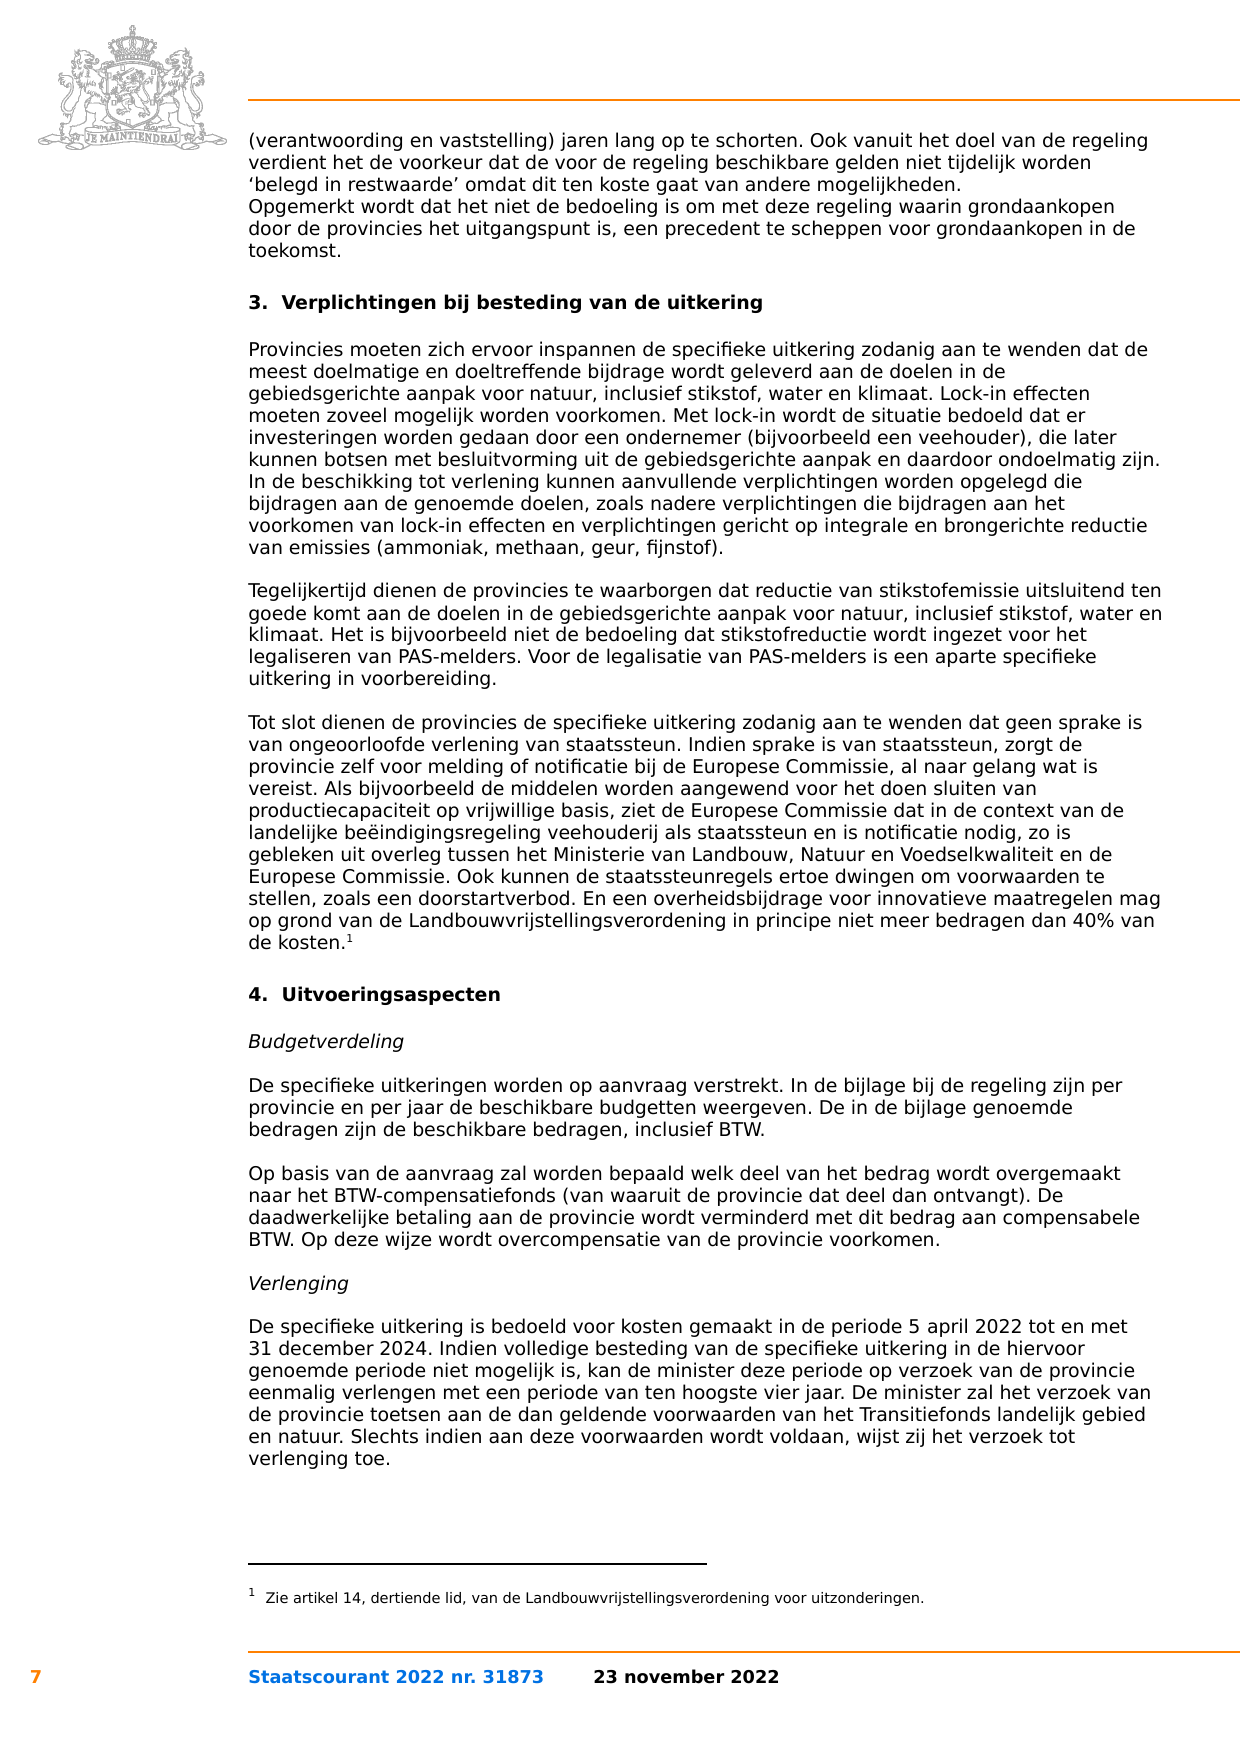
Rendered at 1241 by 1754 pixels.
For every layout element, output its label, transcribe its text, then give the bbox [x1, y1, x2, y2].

text Op basis van de aanvraag zal worden bepaald welk deel van het bedrag wordt overgemaakt naar het BTW-compensatiefonds (van waaruit de provincie dat deel dan ontvangt). De daadwerkelijke betaling aan de provincie wordt verminderd met dit bedrag aan compensabele BTW. Op deze wijze wordt overcompensatie van de provincie voorkomen. [248, 1163, 1163, 1251]
subtitle 4. Uitvoeringsaspecten [248, 984, 1163, 1006]
text Tegelijkertijd dienen de provincies te waarborgen dat reductie van stikstofemissie uitsluitend ten goede komt aan de doelen in de gebiedsgerichte aanpak voor natuur, inclusief stikstof, water en klimaat. Het is bijvoorbeeld niet de bedoeling dat stikstofreductie wordt ingezet voor het legaliseren van PAS-melders. Voor de legalisatie van PAS-melders is een aparte specifieke uitkering in voorbereiding. [248, 580, 1163, 690]
picture [38, 25, 227, 150]
text (verantwoording en vaststelling) jaren lang op te schorten. Ook vanuit het doel van de regeling verdient het de voorkeur dat de voor de regeling beschikbare gelden niet tijdelijk worden ‘belegd in restwaarde’ omdat dit ten koste gaat van andere mogelijkheden. [248, 130, 1163, 196]
text De specifieke uitkeringen worden op aanvraag verstrekt. In de bijlage bij de regeling zijn per provincie en per jaar de beschikbare budgetten weergeven. De in de bijlage genoemde bedragen zijn de beschikbare bedragen, inclusief BTW. [248, 1075, 1163, 1141]
subtitle 3. Verplichtingen bij besteding van de uitkering [248, 292, 1163, 314]
text Tot slot dienen de provincies de specifieke uitkering zodanig aan te wenden dat geen sprake is van ongeoorloofde verlening van staatssteun. Indien sprake is van staatssteun, zorgt de provincie zelf voor melding of notificatie bij de Europese Commissie, al naar gelang wat is vereist. Als bijvoorbeeld de middelen worden aangewend voor het doen sluiten van productiecapaciteit op vrijwillige basis, ziet de Europese Commissie dat in de context van de landelijke beëindigingsregeling veehouderij als staatssteun en is notificatie nodig, zo is gebleken uit overleg tussen het Ministerie van Landbouw, Natuur en Voedselkwaliteit en de Europese Commissie. Ook kunnen de staatssteunregels ertoe dwingen om voorwaarden te stellen, zoals een doorstartverbod. En een overheidsbijdrage voor innovatieve maatregelen mag op grond van de Landbouwvrijstellingsverordening in principe niet meer bedragen dan 40% van de kosten. [248, 712, 1163, 954]
text De specifieke uitkering is bedoeld voor kosten gemaakt in de periode 5 april 2022 tot en met 31 december 2024. Indien volledige besteding van de specifieke uitkering in de hiervoor genoemde periode niet mogelijk is, kan de minister deze periode op verzoek van de provincie eenmalig verlengen met een periode van ten hoogste vier jaar. De minister zal het verzoek van de provincie toetsen aan de dan geldende voorwaarden van het Transitiefonds landelijk gebied en natuur. Slechts indien aan deze voorwaarden wordt voldaan, wijst zij het verzoek tot verlenging toe. [248, 1316, 1163, 1470]
text Opgemerkt wordt dat het niet de bedoeling is om met deze regeling waarin grondaankopen door de provincies het uitgangspunt is, een precedent te scheppen voor grondaankopen in de toekomst. [248, 196, 1163, 262]
subtitle Verlenging [248, 1272, 1163, 1294]
text Zie artikel 14, dertiende lid, van de Landbouwvrijstellingsverordening voor uitzonderingen. [248, 1586, 1163, 1608]
subtitle Budgetverdeling [248, 1031, 1163, 1053]
text Provincies moeten zich ervoor inspannen de specifieke uitkering zodanig aan te wenden dat de meest doelmatige en doeltreffende bijdrage wordt geleverd aan de doelen in de gebiedsgerichte aanpak voor natuur, inclusief stikstof, water en klimaat. Lock-in effecten moeten zoveel mogelijk worden voorkomen. Met lock-in wordt de situatie bedoeld dat er investeringen worden gedaan door een ondernemer (bijvoorbeeld een veehouder), die later kunnen botsen met besluitvorming uit de gebiedsgerichte aanpak en daardoor ondoelmatig zijn. In de beschikking tot verlening kunnen aanvullende verplichtingen worden opgelegd die bijdragen aan de genoemde doelen, zoals nadere verplichtingen die bijdragen aan het voorkomen van lock-in effecten en verplichtingen gericht op integrale en brongerichte reductie van emissies (ammoniak, methaan, geur, fijnstof). [248, 339, 1163, 558]
